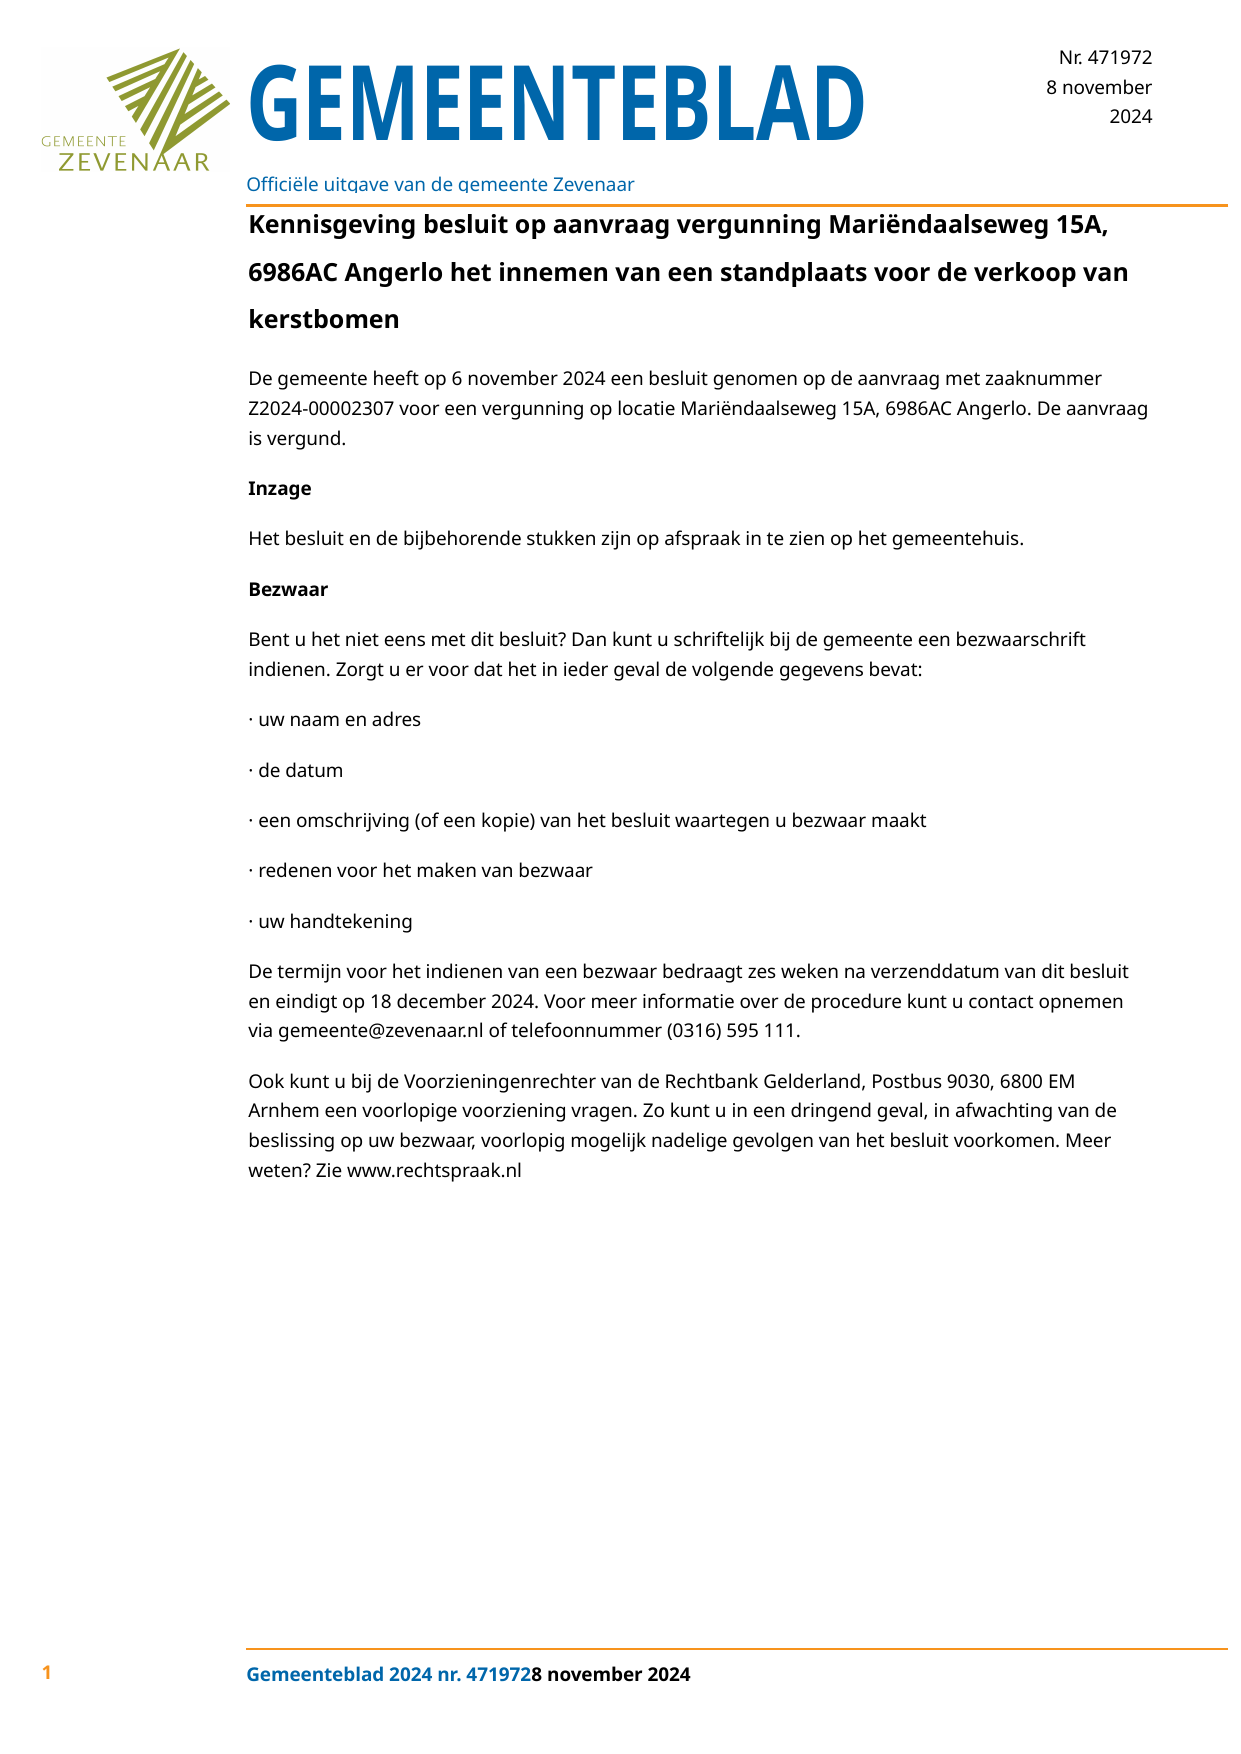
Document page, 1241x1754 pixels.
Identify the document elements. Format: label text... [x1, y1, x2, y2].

text Inzage [248, 475, 1152, 501]
text De gemeente heeft op 6 november 2024 een besluit genomen op de aanvraag met zaaknummer Z2024-00002307 voor een vergunning op locatie Mariëndaalseweg 15A, 6986AC Angerlo. De aanvraag is vergund. [248, 366, 1152, 450]
text Ook kunt u bij de Voorzieningenrechter van de Rechtbank Gelderland, Postbus 9030, 6800 EM Arnhem een voorlopige voorziening vragen. Zo kunt u in een dringend geval, in afwachting van de beslissing op uw bezwaar, voorlopig mogelijk nadelige gevolgen van het besluit voorkomen. Meer weten? Zie www.rechtspraak.nl [248, 1068, 1152, 1182]
picture [41, 47, 231, 172]
text · uw handtekening [248, 908, 1152, 934]
text · redenen voor het maken van bezwaar [248, 858, 1152, 883]
text · de datum [248, 757, 1152, 782]
text Kennisgeving besluit op aanvraag vergunning Mariëndaalseweg 15A, 6986AC Angerlo het innemen van een standplaats voor de verkoop van kerstbomen [248, 207, 1152, 336]
text · uw naam en adres [248, 706, 1152, 732]
text · een omschrijving (of een kopie) van het besluit waartegen u bezwaar maakt [248, 807, 1152, 833]
text Het besluit en de bijbehorende stukken zijn op afspraak in te zien op het gemeentehuis. [248, 526, 1152, 551]
text Bezwaar [248, 576, 1152, 602]
text De termijn voor het indienen van een bezwaar bedraagt zes weken na verzenddatum van dit besluit en eindigt op 18 december 2024. Voor meer informatie over de procedure kunt u contact opnemen via gemeente@zevenaar.nl of telefoonnummer (0316) 595 111. [248, 958, 1152, 1043]
text Bent u het niet eens met dit besluit? Dan kunt u schriftelijk bij de gemeente een bezwaarschrift indienen. Zorgt u er voor dat het in ieder geval de volgende gegevens bevat: [248, 626, 1152, 682]
